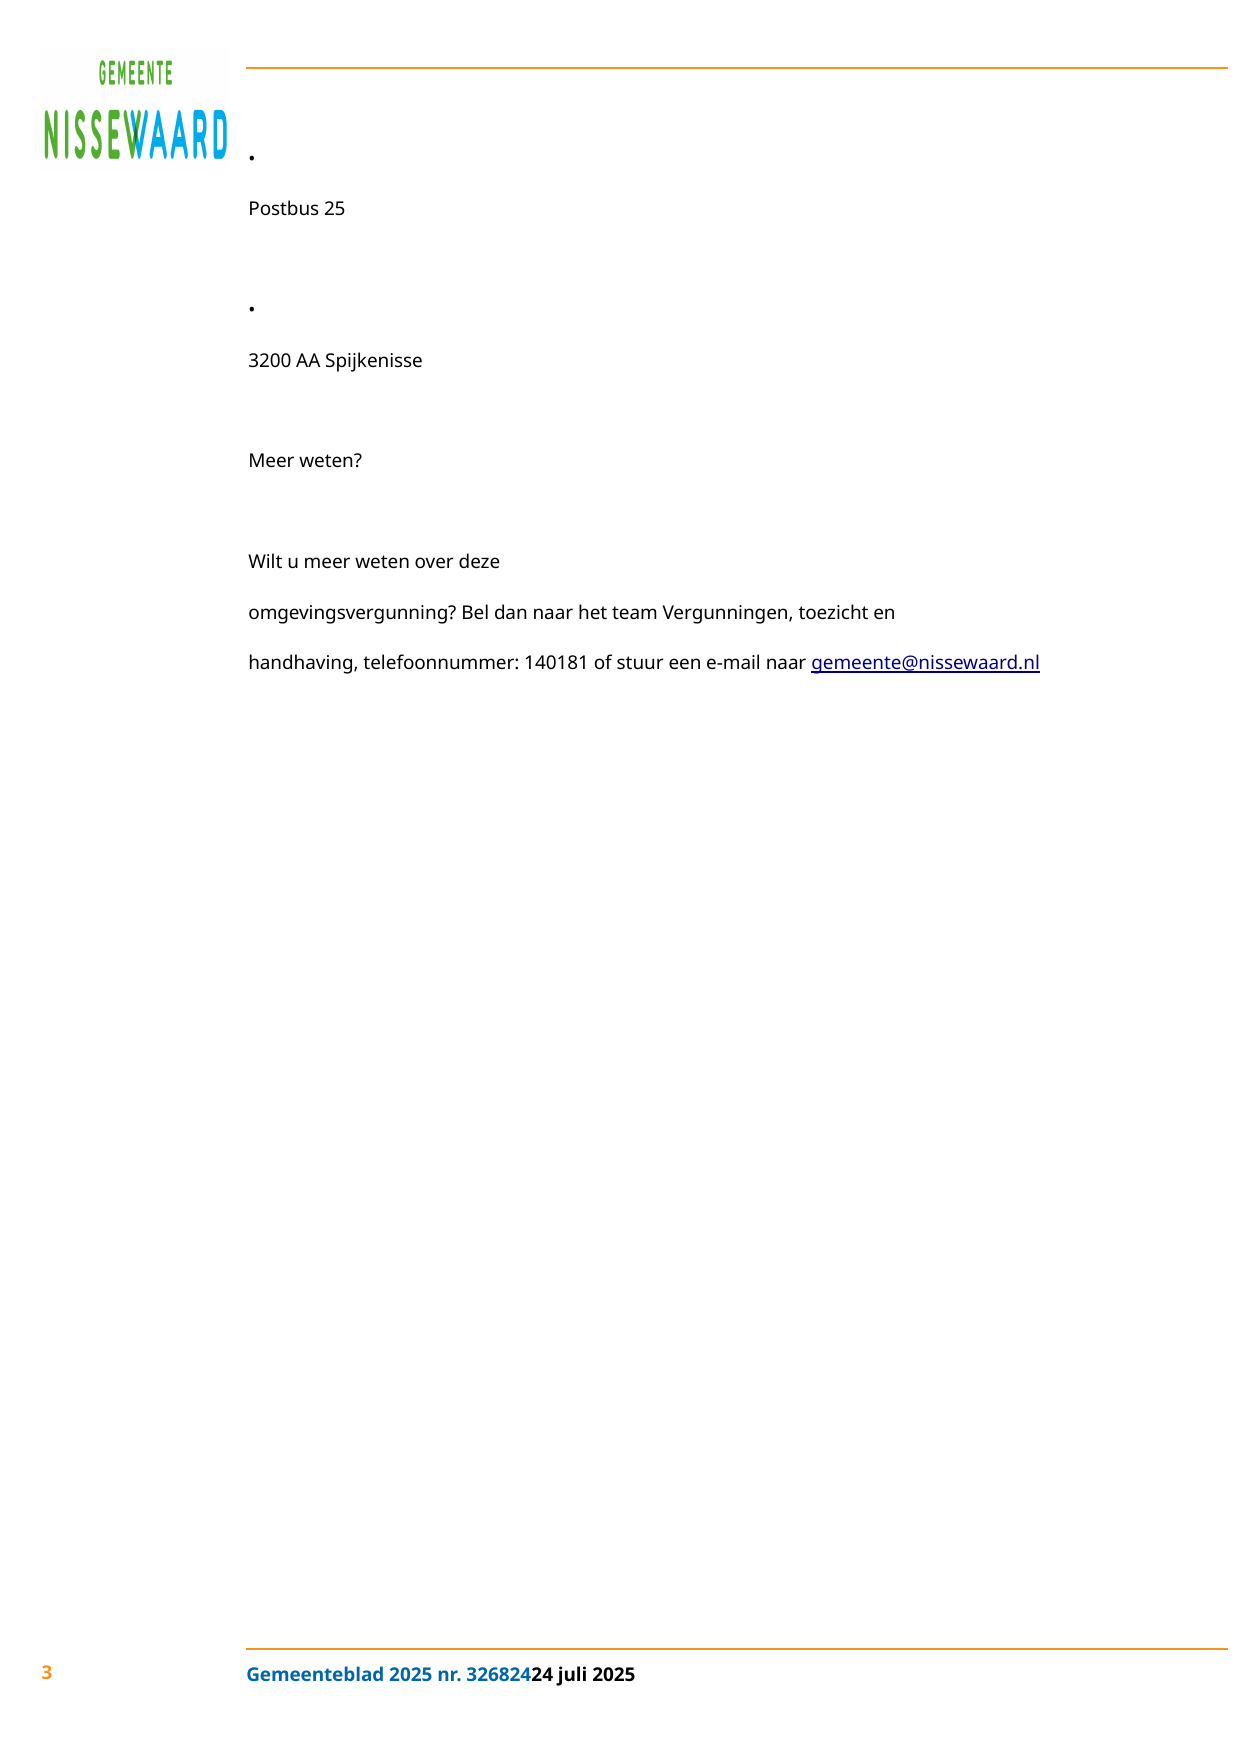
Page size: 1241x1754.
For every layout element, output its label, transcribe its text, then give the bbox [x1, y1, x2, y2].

text omgevingsvergunning? Bel dan naar het team Vergunningen, toezicht en [248, 599, 1152, 625]
picture [41, 47, 231, 172]
text Wilt u meer weten over deze [248, 548, 1152, 574]
text Postbus 25 [248, 196, 1152, 221]
text • [248, 145, 1152, 171]
text 3200 AA Spijkenisse [248, 347, 1152, 373]
text • [248, 296, 1152, 322]
text Meer weten? [248, 448, 1152, 473]
text handhaving, telefoonnummer: 140181 of stuur een e-mail naar gemeente@nissewaard.nl [248, 649, 1152, 675]
